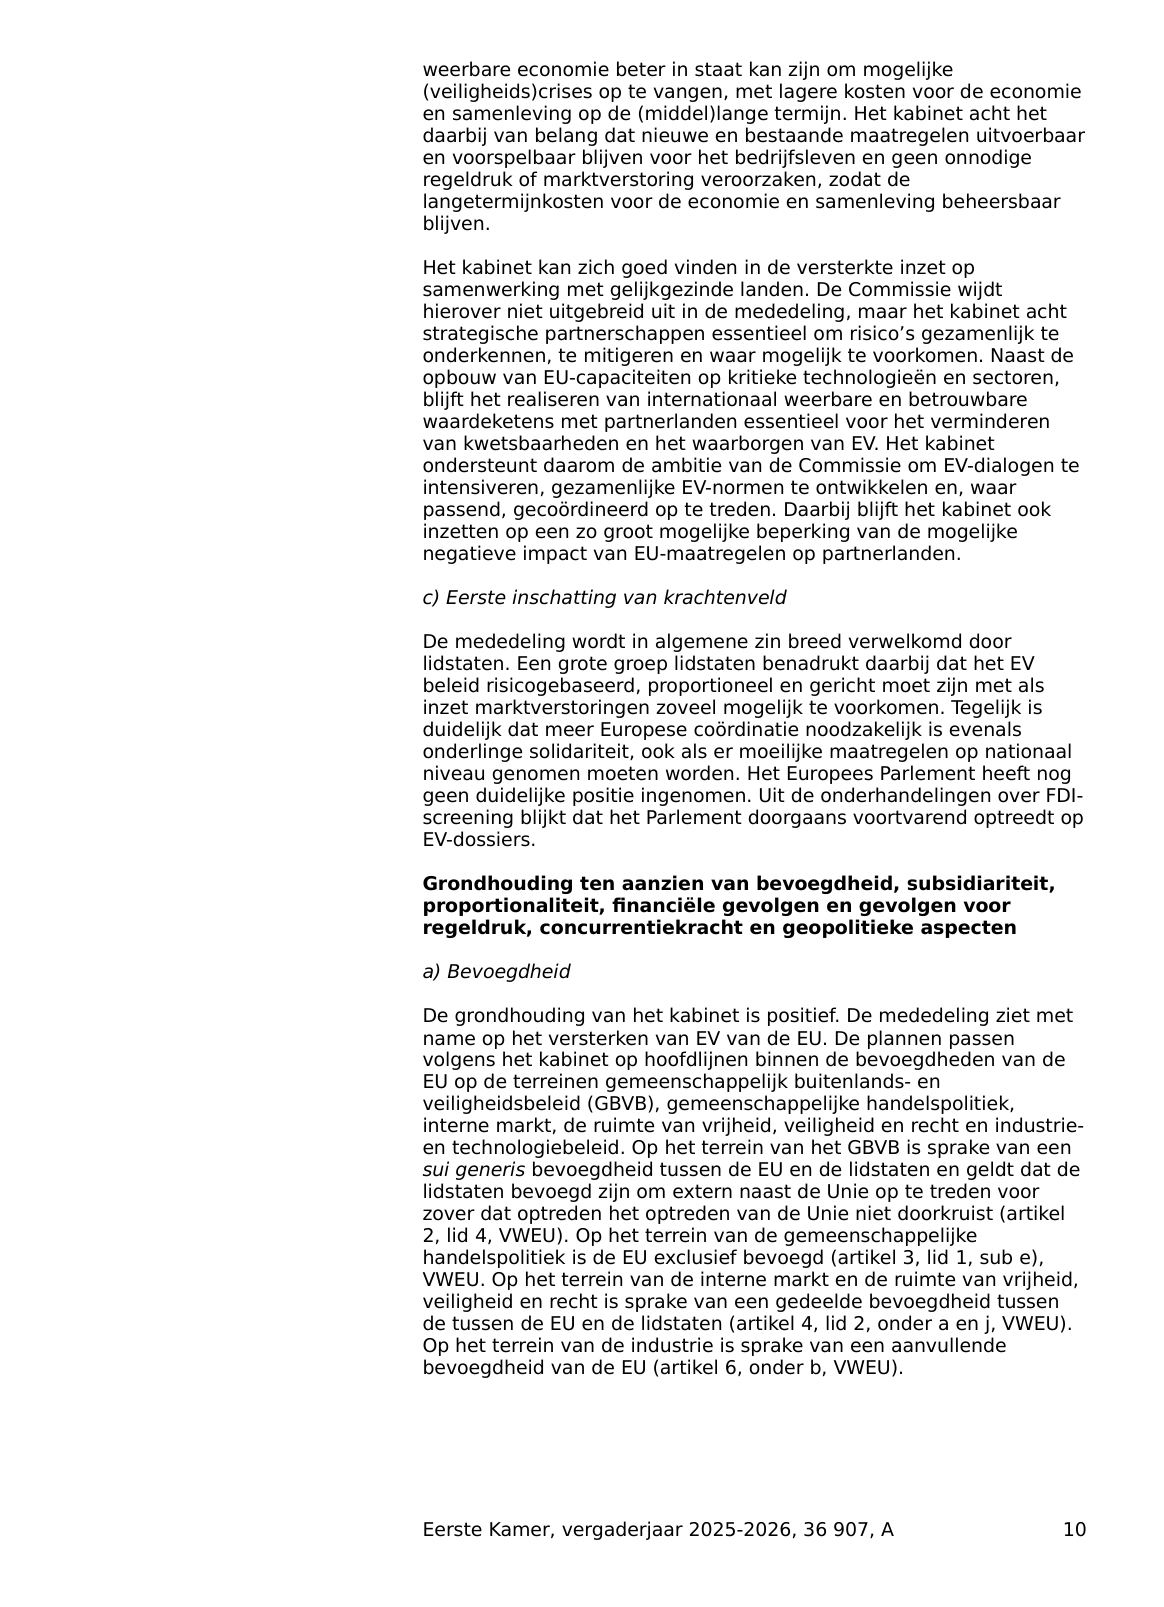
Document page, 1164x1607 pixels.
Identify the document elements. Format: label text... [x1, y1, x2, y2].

subtitle c) Eerste inschatting van krachtenveld [422, 587, 1087, 609]
text De grondhouding van het kabinet is positief. De mededeling ziet met name op het versterken van EV van de EU. De plannen passen volgens het kabinet op hoofdlijnen binnen de bevoegdheden van de EU op de terreinen gemeenschappelijk buitenlands- en veiligheidsbeleid (GBVB), gemeenschappelijke handelspolitiek, interne markt, de ruimte van vrijheid, veiligheid en recht en industrie- en technologiebeleid. Op het terrein van het GBVB is sprake van een sui generis bevoegdheid tussen de EU en de lidstaten en geldt dat de lidstaten bevoegd zijn om extern naast de Unie op te treden voor zover dat optreden het optreden van de Unie niet doorkruist (artikel 2, lid 4, VWEU). Op het terrein van de gemeenschappelijke handelspolitiek is de EU exclusief bevoegd (artikel 3, lid 1, sub e), VWEU. Op het terrein van de interne markt en de ruimte van vrijheid, veiligheid en recht is sprake van een gedeelde bevoegdheid tussen de tussen de EU en de lidstaten (artikel 4, lid 2, onder a en j, VWEU). Op het terrein van de industrie is sprake van een aanvullende bevoegdheid van de EU (artikel 6, onder b, VWEU). [422, 1005, 1087, 1379]
subtitle a) Bevoegdheid [422, 961, 1087, 983]
subtitle Grondhouding ten aanzien van bevoegdheid, subsidiariteit, proportionaliteit, financiële gevolgen en gevolgen voor regeldruk, concurrentiekracht en geopolitieke aspecten [422, 873, 1087, 939]
text De mededeling wordt in algemene zin breed verwelkomd door lidstaten. Een grote groep lidstaten benadrukt daarbij dat het EV beleid risicogebaseerd, proportioneel en gericht moet zijn met als inzet marktverstoringen zoveel mogelijk te voorkomen. Tegelijk is duidelijk dat meer Europese coördinatie noodzakelijk is evenals onderlinge solidariteit, ook als er moeilijke maatregelen op nationaal niveau genomen moeten worden. Het Europees Parlement heeft nog geen duidelijke positie ingenomen. Uit de onderhandelingen over FDI-screening blijkt dat het Parlement doorgaans voortvarend optreedt op EV-dossiers. [422, 631, 1087, 851]
text Het kabinet kan zich goed vinden in de versterkte inzet op samenwerking met gelijkgezinde landen. De Commissie wijdt hierover niet uitgebreid uit in de mededeling, maar het kabinet acht strategische partnerschappen essentieel om risico’s gezamenlijk te onderkennen, te mitigeren en waar mogelijk te voorkomen. Naast de opbouw van EU-capaciteiten op kritieke technologieën en sectoren, blijft het realiseren van internationaal weerbare en betrouwbare waardeketens met partnerlanden essentieel voor het verminderen van kwetsbaarheden en het waarborgen van EV. Het kabinet ondersteunt daarom de ambitie van de Commissie om EV-dialogen te intensiveren, gezamenlijke EV-normen te ontwikkelen en, waar passend, gecoördineerd op te treden. Daarbij blijft het kabinet ook inzetten op een zo groot mogelijke beperking van de mogelijke negatieve impact van EU-maatregelen op partnerlanden. [422, 257, 1087, 565]
text weerbare economie beter in staat kan zijn om mogelijke (veiligheids)crises op te vangen, met lagere kosten voor de economie en samenleving op de (middel)lange termijn. Het kabinet acht het daarbij van belang dat nieuwe en bestaande maatregelen uitvoerbaar en voorspelbaar blijven voor het bedrijfsleven en geen onnodige regeldruk of marktverstoring veroorzaken, zodat de langetermijnkosten voor de economie en samenleving beheersbaar blijven. [422, 59, 1087, 235]
